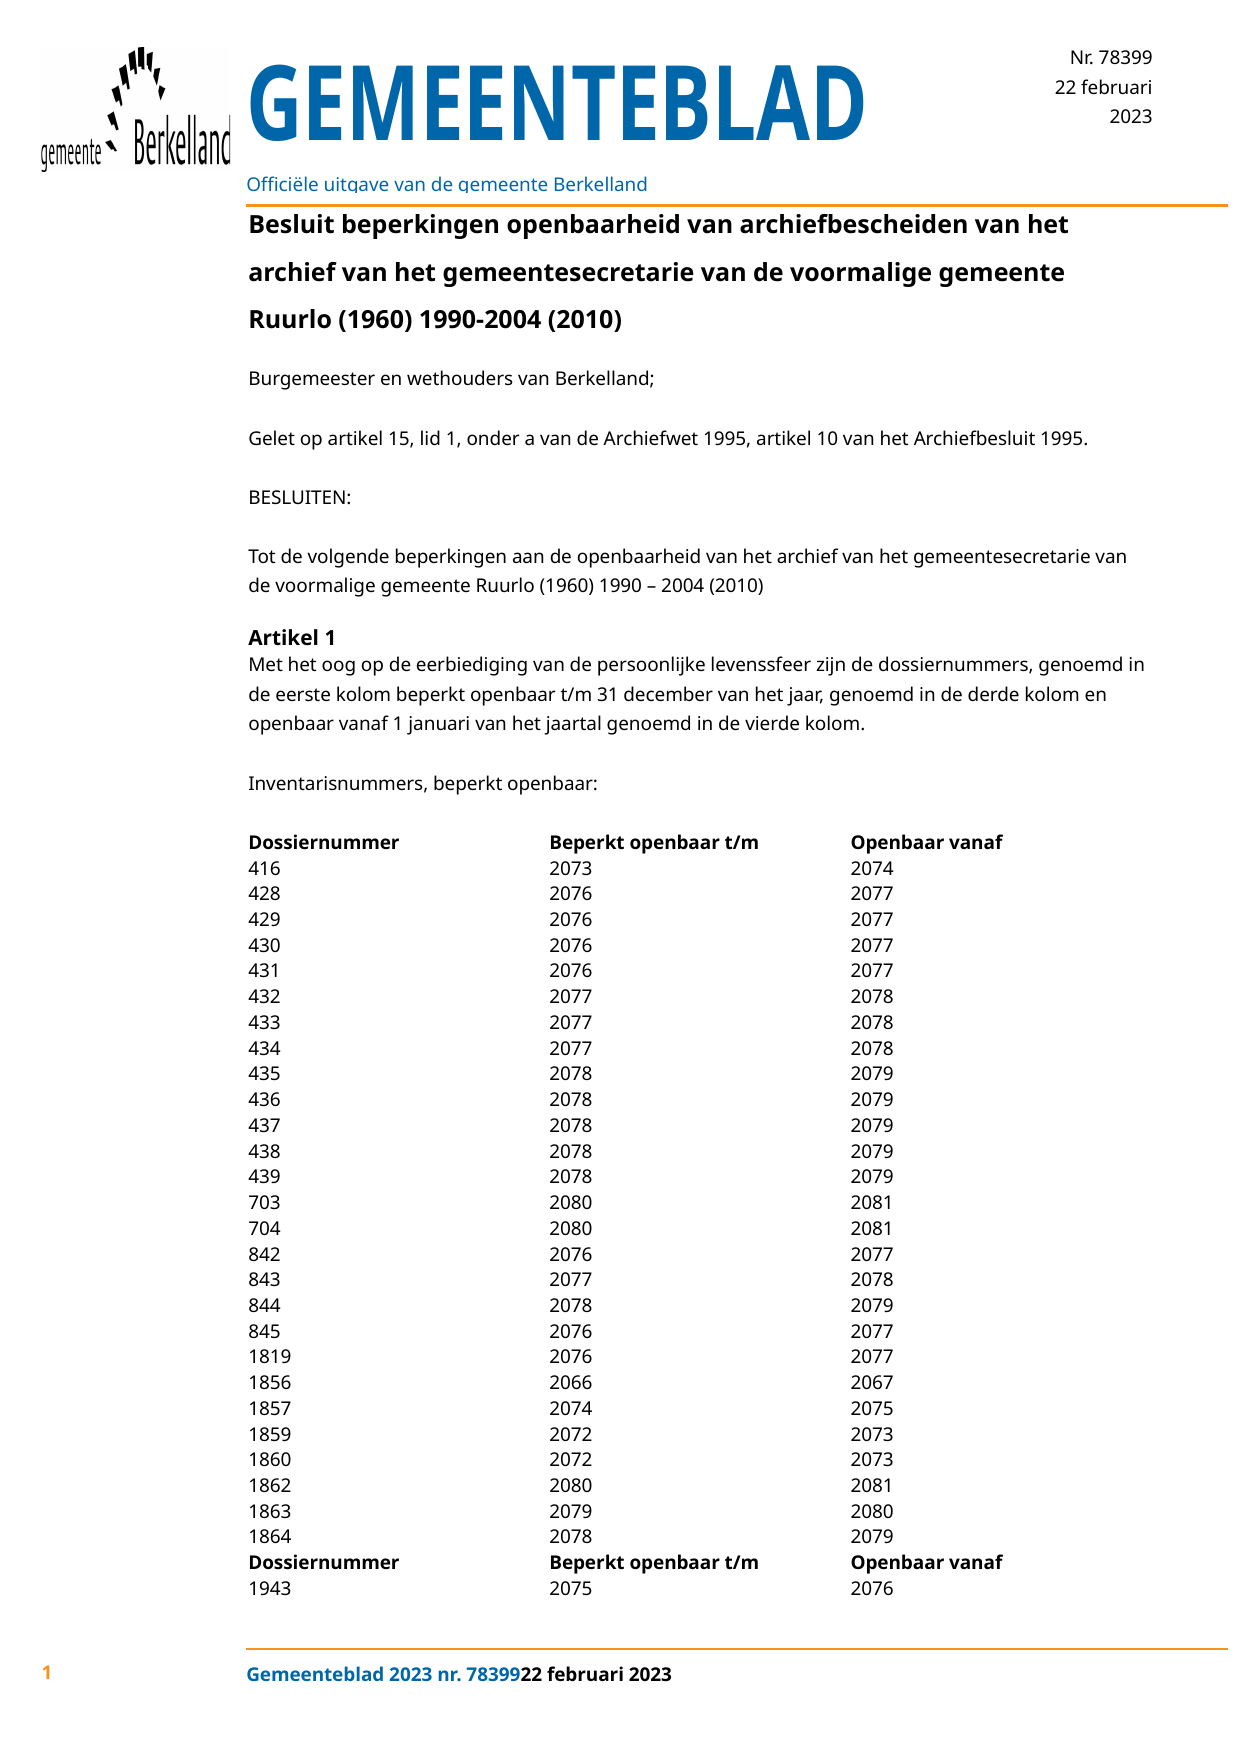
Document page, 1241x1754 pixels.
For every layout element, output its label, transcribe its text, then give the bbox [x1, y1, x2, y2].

table_cell 2077 [850, 1344, 1152, 1369]
table_cell 433 [248, 1009, 549, 1035]
table_cell 2078 [850, 1266, 1152, 1292]
table_cell 2077 [850, 1241, 1152, 1266]
table_cell 2077 [850, 906, 1152, 932]
table_cell 2066 [549, 1369, 850, 1395]
table_cell 2077 [549, 1266, 850, 1292]
table_cell 2077 [850, 1318, 1152, 1344]
text Met het oog op de eerbiediging van de persoonlijke levenssfeer zijn de dossiernummers, genoemd in de eerste kolom beperkt openbaar t/m 31 december van het jaar, genoemd in de derde kolom en openbaar vanaf 1 januari van het jaartal genoemd in de vierde kolom. [248, 651, 1152, 736]
table_cell 2079 [850, 1292, 1152, 1318]
table_cell 431 [248, 958, 549, 983]
table_cell 2072 [549, 1447, 850, 1472]
table_cell 1943 [248, 1575, 549, 1601]
table_cell 2076 [549, 1241, 850, 1266]
table_cell 2074 [850, 855, 1152, 881]
table_cell 2080 [549, 1189, 850, 1215]
picture [41, 47, 231, 172]
table_cell 2074 [549, 1395, 850, 1421]
table_cell 1864 [248, 1524, 549, 1549]
table_cell 704 [248, 1215, 549, 1241]
table_cell 2078 [549, 1138, 850, 1163]
table_cell 1862 [248, 1472, 549, 1498]
table_cell 436 [248, 1086, 549, 1112]
text Gelet op artikel 15, lid 1, onder a van de Archiefwet 1995, artikel 10 van het Archiefbesluit 1995. [248, 425, 1152, 450]
table_cell 842 [248, 1241, 549, 1266]
text Tot de volgende beperkingen aan de openbaarheid van het archief van het gemeentesecretarie van de voormalige gemeente Ruurlo (1960) 1990 – 2004 (2010) [248, 543, 1152, 598]
table_cell 843 [248, 1266, 549, 1292]
table_cell 2076 [850, 1575, 1152, 1601]
table_cell 2081 [850, 1189, 1152, 1215]
table_cell 2079 [850, 1086, 1152, 1112]
text Burgemeester en wethouders van Berkelland; [248, 366, 1152, 391]
table_cell 2078 [549, 1164, 850, 1189]
table_header Beperkt openbaar t/m [549, 829, 850, 855]
table_cell 2079 [850, 1524, 1152, 1549]
table_cell 1819 [248, 1344, 549, 1369]
table_cell 2078 [549, 1524, 850, 1549]
table_cell 1856 [248, 1369, 549, 1395]
table_cell 429 [248, 906, 549, 932]
table_cell 2078 [549, 1086, 850, 1112]
table_cell 2076 [549, 1344, 850, 1369]
table_cell 428 [248, 881, 549, 906]
table_cell 432 [248, 984, 549, 1009]
table_cell 2078 [549, 1061, 850, 1086]
table_cell 1857 [248, 1395, 549, 1421]
table_cell 434 [248, 1035, 549, 1061]
table_cell 2072 [549, 1421, 850, 1447]
table_cell 2073 [549, 855, 850, 881]
text Artikel 1 [248, 623, 1152, 651]
table_cell 437 [248, 1112, 549, 1138]
table_cell 2073 [850, 1447, 1152, 1472]
table_cell 2079 [850, 1112, 1152, 1138]
table_cell 1860 [248, 1447, 549, 1472]
table_cell 2080 [549, 1215, 850, 1241]
table_cell 844 [248, 1292, 549, 1318]
table_cell 2076 [549, 958, 850, 983]
table_header Dossiernummer [248, 829, 549, 855]
table_cell 2077 [549, 1009, 850, 1035]
table_cell 2076 [549, 881, 850, 906]
table_cell 2075 [549, 1575, 850, 1601]
table_cell 2078 [549, 1292, 850, 1318]
table_cell 703 [248, 1189, 549, 1215]
table_cell Dossiernummer [248, 1550, 549, 1575]
table_cell 2077 [549, 984, 850, 1009]
table_cell 1863 [248, 1498, 549, 1524]
table_cell 2081 [850, 1472, 1152, 1498]
table_cell 2076 [549, 932, 850, 958]
table_cell 2078 [850, 1009, 1152, 1035]
table_cell 845 [248, 1318, 549, 1344]
table_cell 2077 [850, 932, 1152, 958]
table_cell 2077 [850, 881, 1152, 906]
table_cell 438 [248, 1138, 549, 1163]
table_cell 2076 [549, 1318, 850, 1344]
table_cell 2067 [850, 1369, 1152, 1395]
table_cell 2081 [850, 1215, 1152, 1241]
table_cell Beperkt openbaar t/m [549, 1550, 850, 1575]
table_cell 2073 [850, 1421, 1152, 1447]
table_cell 2077 [850, 958, 1152, 983]
table_cell 2079 [549, 1498, 850, 1524]
text Inventarisnummers, beperkt openbaar: [248, 770, 1152, 796]
text BESLUITEN: [248, 484, 1152, 509]
table_cell 2078 [850, 1035, 1152, 1061]
table_cell 1859 [248, 1421, 549, 1447]
table_cell 2077 [549, 1035, 850, 1061]
table_cell 2078 [549, 1112, 850, 1138]
table_cell 430 [248, 932, 549, 958]
table_cell 2076 [549, 906, 850, 932]
table_cell 2080 [549, 1472, 850, 1498]
table_cell 416 [248, 855, 549, 881]
table_cell 435 [248, 1061, 549, 1086]
table_cell Openbaar vanaf [850, 1550, 1152, 1575]
table_cell 439 [248, 1164, 549, 1189]
table_cell 2079 [850, 1164, 1152, 1189]
table_header Openbaar vanaf [850, 829, 1152, 855]
table_cell 2078 [850, 984, 1152, 1009]
table_cell 2075 [850, 1395, 1152, 1421]
table_cell 2079 [850, 1138, 1152, 1163]
text Besluit beperkingen openbaarheid van archiefbescheiden van het archief van het gemeentesecretarie van de voormalige gemeente Ruurlo (1960) 1990-2004 (2010) [248, 207, 1152, 336]
table_cell 2079 [850, 1061, 1152, 1086]
table_cell 2080 [850, 1498, 1152, 1524]
